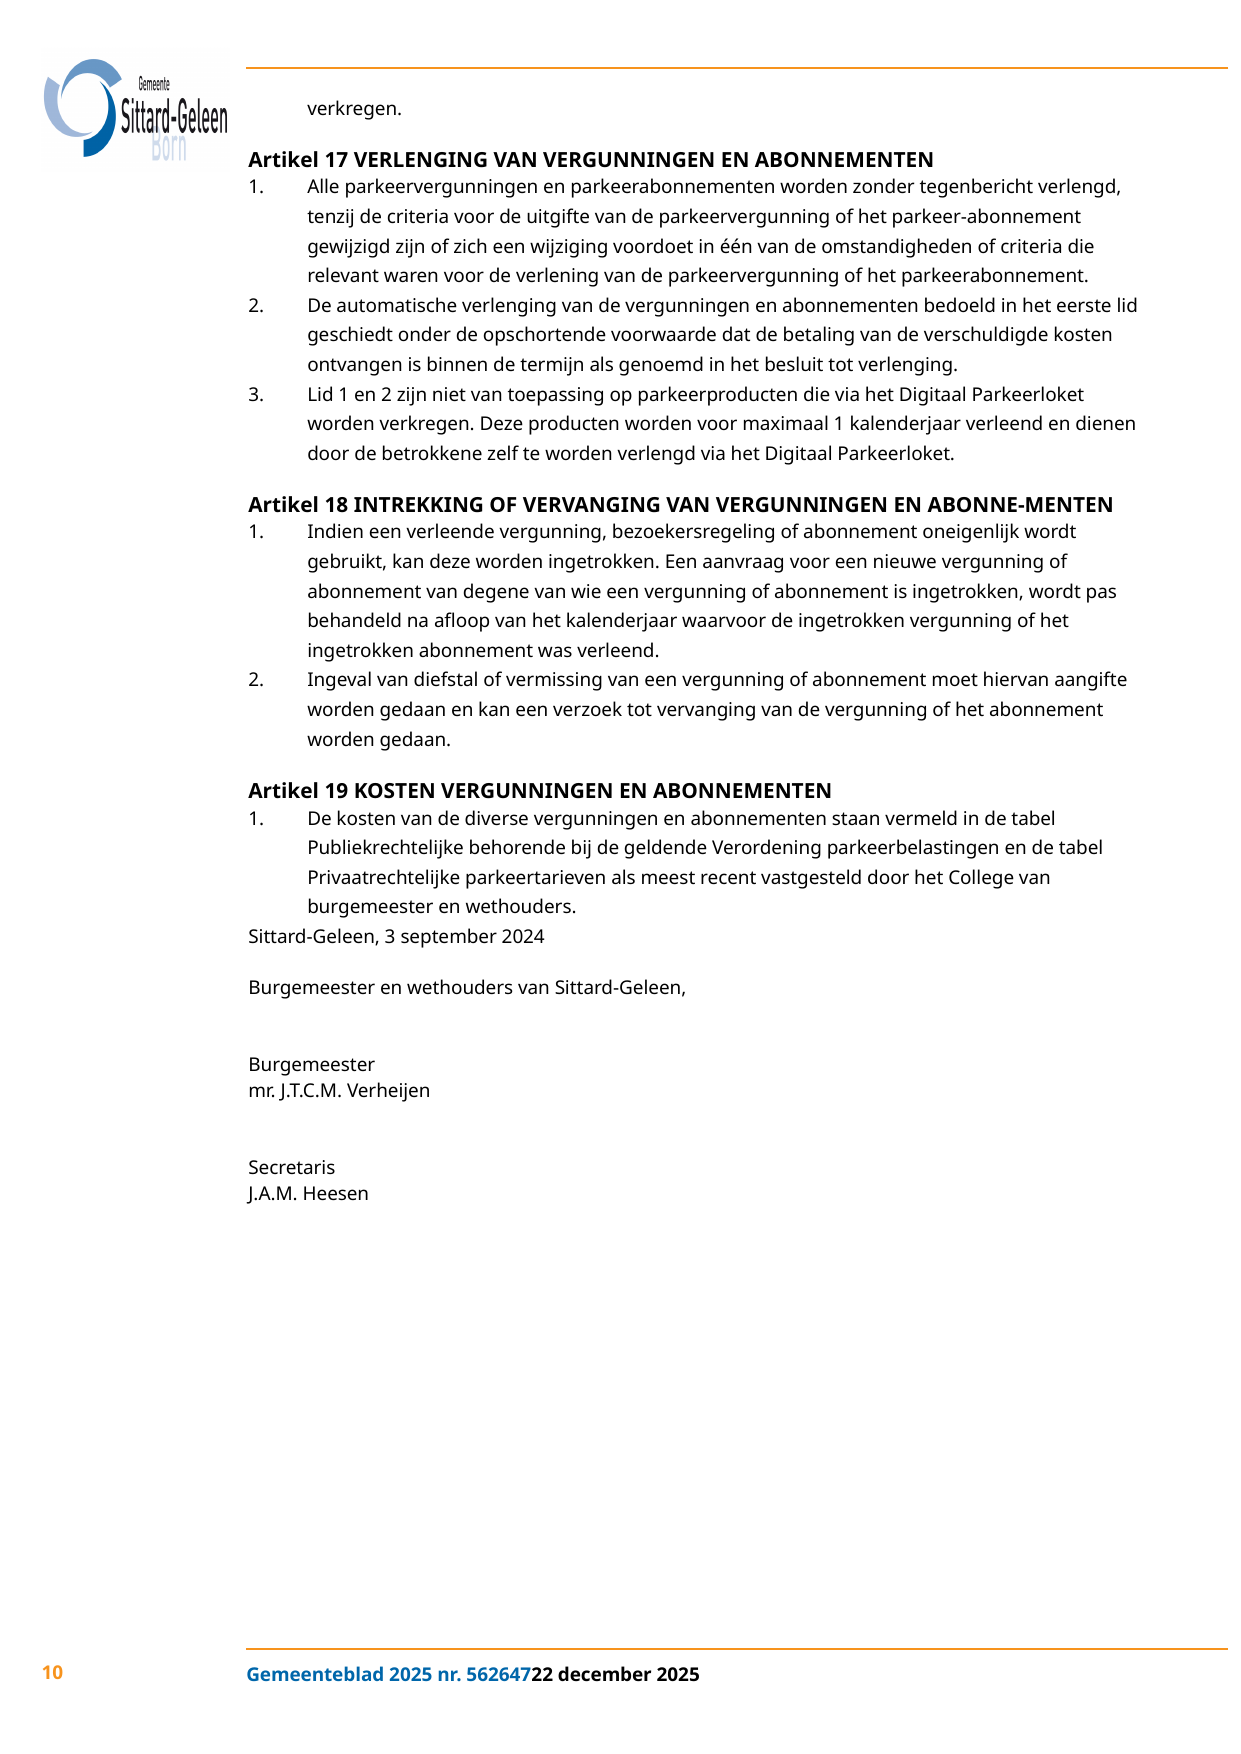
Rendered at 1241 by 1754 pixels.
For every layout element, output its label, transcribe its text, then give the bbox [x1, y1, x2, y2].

list Alle parkeervergunningen en parkeerabonnementen worden zonder tegenbericht verlengd, tenzij de criteria voor de uitgifte van de parkeervergunning of het parkeer-abonnement gewijzigd zijn of zich een wijziging voordoet in één van de omstandigheden of criteria die relevant waren voor de verlening van de parkeervergunning of het parkeerabonnement. [248, 174, 1152, 288]
picture [41, 47, 231, 172]
text Sittard-Geleen, 3 september 2024 [248, 923, 1152, 949]
list Lid 1 en 2 zijn niet van toepassing op parkeerproducten die via het Digitaal Parkeerloket worden verkregen. Deze producten worden voor maximaal 1 kalenderjaar verleend en dienen door de betrokkene zelf te worden verlengd via het Digitaal Parkeerloket. [248, 381, 1152, 466]
text Artikel 18 INTREKKING OF VERVANGING VAN VERGUNNINGEN EN ABONNE-MENTEN [248, 490, 1152, 519]
text Secretaris [248, 1154, 1152, 1180]
text mr. J.T.C.M. Verheijen [248, 1077, 1152, 1103]
list De kosten van de diverse vergunningen en abonnementen staan vermeld in de tabel Publiekrechtelijke behorende bij de geldende Verordening parkeerbelastingen en de tabel Privaatrechtelijke parkeertarieven als meest recent vastgesteld door het College van burgemeester en wethouders. [248, 805, 1152, 919]
text Burgemeester [248, 1052, 1152, 1077]
list verkregen. [248, 95, 1152, 121]
list Ingeval van diefstal of vermissing van een vergunning of abonnement moet hiervan aangifte worden gedaan en kan een verzoek tot vervanging van de vergunning of het abonnement worden gedaan. [248, 667, 1152, 752]
text Artikel 19 KOSTEN VERGUNNINGEN EN ABONNEMENTEN [248, 776, 1152, 805]
text Burgemeester en wethouders van Sittard-Geleen, [248, 974, 1152, 1000]
list Indien een verleende vergunning, bezoekersregeling of abonnement oneigenlijk wordt gebruikt, kan deze worden ingetrokken. Een aanvraag voor een nieuwe vergunning of abonnement van degene van wie een vergunning of abonnement is ingetrokken, wordt pas behandeld na afloop van het kalenderjaar waarvoor de ingetrokken vergunning of het ingetrokken abonnement was verleend. [248, 519, 1152, 663]
list De automatische verlenging van de vergunningen en abonnementen bedoeld in het eerste lid geschiedt onder de opschortende voorwaarde dat de betaling van de verschuldigde kosten ontvangen is binnen de termijn als genoemd in het besluit tot verlenging. [248, 292, 1152, 377]
text J.A.M. Heesen [248, 1180, 1152, 1206]
text Artikel 17 VERLENGING VAN VERGUNNINGEN EN ABONNEMENTEN [248, 145, 1152, 174]
